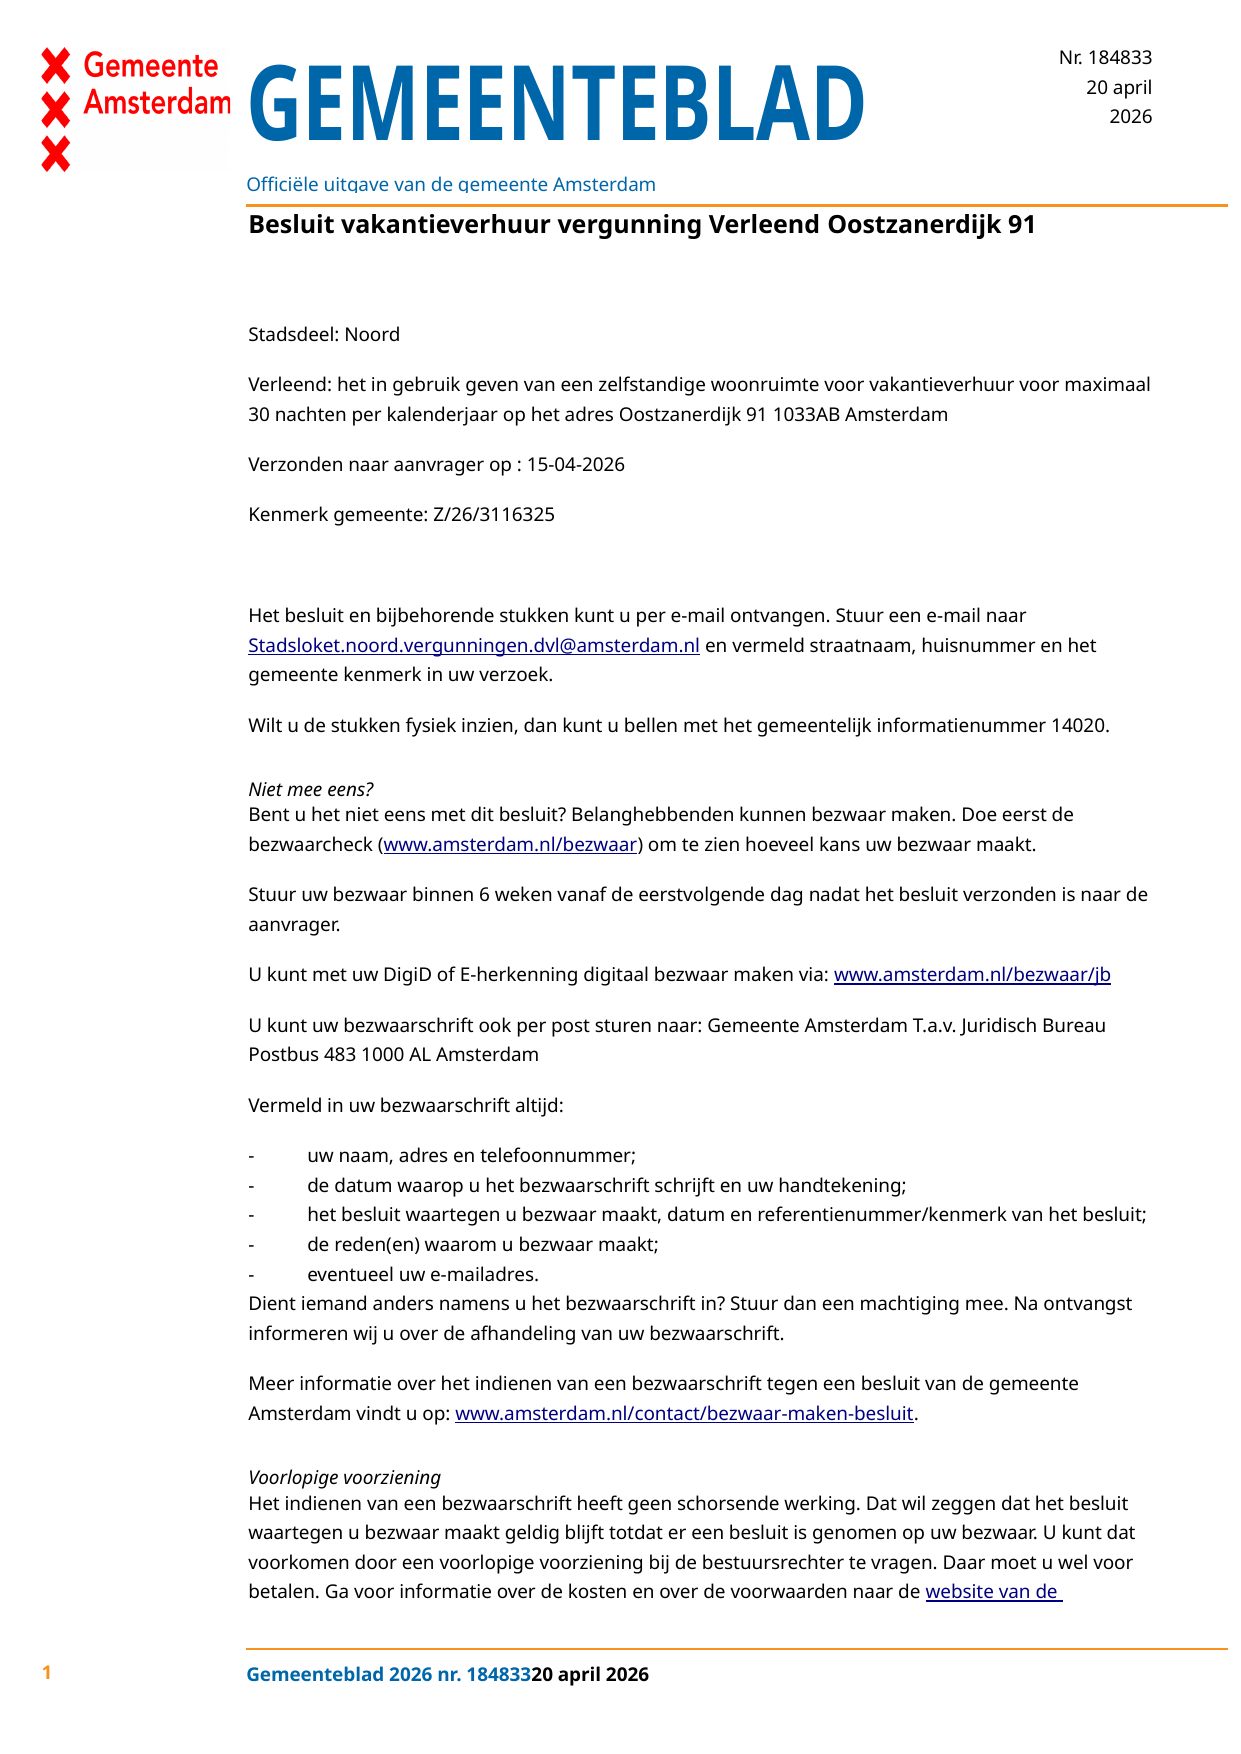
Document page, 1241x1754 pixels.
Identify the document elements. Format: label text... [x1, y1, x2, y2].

list uw naam, adres en telefoonnummer; [248, 1142, 1152, 1168]
text Verleend: het in gebruik geven van een zelfstandige woonruimte voor vakantieverhuur voor maximaal 30 nachten per kalenderjaar op het adres Oostzanerdijk 91 1033AB Amsterdam [248, 371, 1152, 426]
text Wilt u de stukken fysiek inzien, dan kunt u bellen met het gemeentelijk informatienummer 14020. [248, 712, 1152, 738]
text U kunt uw bezwaarschrift ook per post sturen naar: Gemeente Amsterdam T.a.v. Juridisch Bureau Postbus 483 1000 AL Amsterdam [248, 1012, 1152, 1067]
text Kenmerk gemeente: Z/26/3116325 [248, 502, 1152, 527]
text Het besluit en bijbehorende stukken kunt u per e-mail ontvangen. Stuur een e-mail naar Stadsloket.noord.vergunningen.dvl@amsterdam.nl en vermeld straatnaam, huisnummer en het gemeente kenmerk in uw verzoek. [248, 602, 1152, 687]
picture [41, 47, 231, 172]
text Vermeld in uw bezwaarschrift altijd: [248, 1092, 1152, 1118]
text Besluit vakantieverhuur vergunning Verleend Oostzanerdijk 91 [248, 207, 1152, 241]
list de datum waarop u het bezwaarschrift schrijft en uw handtekening; [248, 1172, 1152, 1198]
text Bent u het niet eens met dit besluit? Belanghebbenden kunnen bezwaar maken. Doe eerst de bezwaarcheck (www.amsterdam.nl/bezwaar) om te zien hoeveel kans uw bezwaar maakt. [248, 802, 1152, 857]
text Stuur uw bezwaar binnen 6 weken vanaf de eerstvolgende dag nadat het besluit verzonden is naar de aanvrager. [248, 882, 1152, 937]
text Voorlopige voorziening [248, 1464, 1152, 1490]
list de reden(en) waarom u bezwaar maakt; [248, 1231, 1152, 1257]
text Verzonden naar aanvrager op : 15-04-2026 [248, 451, 1152, 477]
text Niet mee eens? [248, 776, 1152, 802]
text Dient iemand anders namens u het bezwaarschrift in? Stuur dan een machtiging mee. Na ontvangst informeren wij u over de afhandeling van uw bezwaarschrift. [248, 1290, 1152, 1346]
text Meer informatie over het indienen van een bezwaarschrift tegen een besluit van de gemeente Amsterdam vindt u op: www.amsterdam.nl/contact/bezwaar-maken-besluit. [248, 1370, 1152, 1426]
text U kunt met uw DigiD of E-herkenning digitaal bezwaar maken via: www.amsterdam.nl/bezwaar/jb [248, 962, 1152, 987]
list het besluit waartegen u bezwaar maakt, datum en referentienummer/kenmerk van het besluit; [248, 1202, 1152, 1227]
text Het indienen van een bezwaarschrift heeft geen schorsende werking. Dat wil zeggen dat het besluit waartegen u bezwaar maakt geldig blijft totdat er een besluit is genomen op uw bezwaar. U kunt dat voorkomen door een voorlopige voorziening bij de bestuursrechter te vragen. Daar moet u wel voor betalen. Ga voor informatie over de kosten en over de voorwaarden naar de website van de [248, 1490, 1152, 1604]
list eventueel uw e-mailadres. [248, 1261, 1152, 1287]
text Stadsdeel: Noord [248, 321, 1152, 346]
